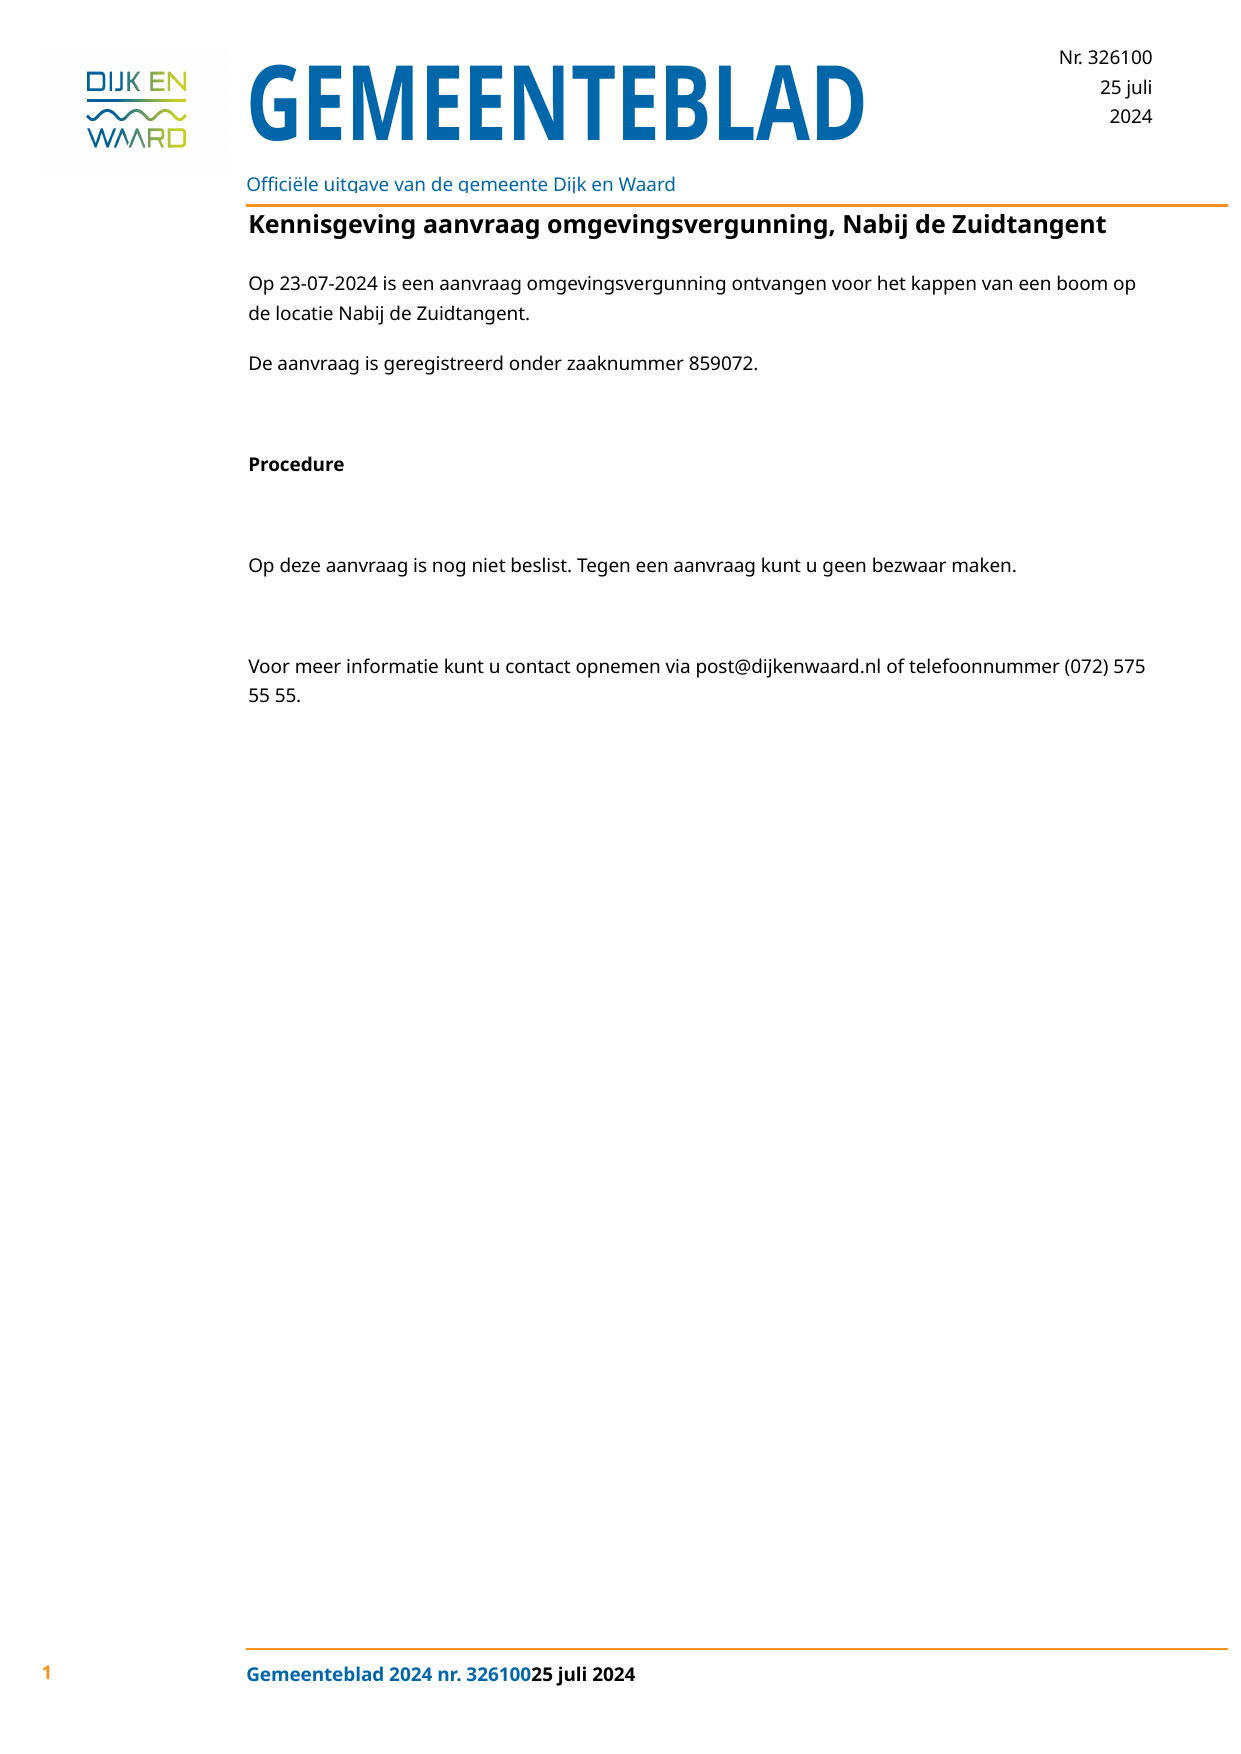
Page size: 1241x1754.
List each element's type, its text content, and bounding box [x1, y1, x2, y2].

text De aanvraag is geregistreerd onder zaaknummer 859072. [248, 350, 1152, 376]
text Procedure [248, 451, 1152, 477]
text Kennisgeving aanvraag omgevingsvergunning, Nabij de Zuidtangent [248, 207, 1152, 241]
text Op deze aanvraag is nog niet beslist. Tegen een aanvraag kunt u geen bezwaar maken. [248, 552, 1152, 578]
text Op 23-07-2024 is een aanvraag omgevingsvergunning ontvangen voor het kappen van een boom op de locatie Nabij de Zuidtangent. [248, 270, 1152, 326]
picture [41, 47, 231, 172]
text Voor meer informatie kunt u contact opnemen via post@dijkenwaard.nl of telefoonnummer (072) 575 55 55. [248, 653, 1152, 708]
